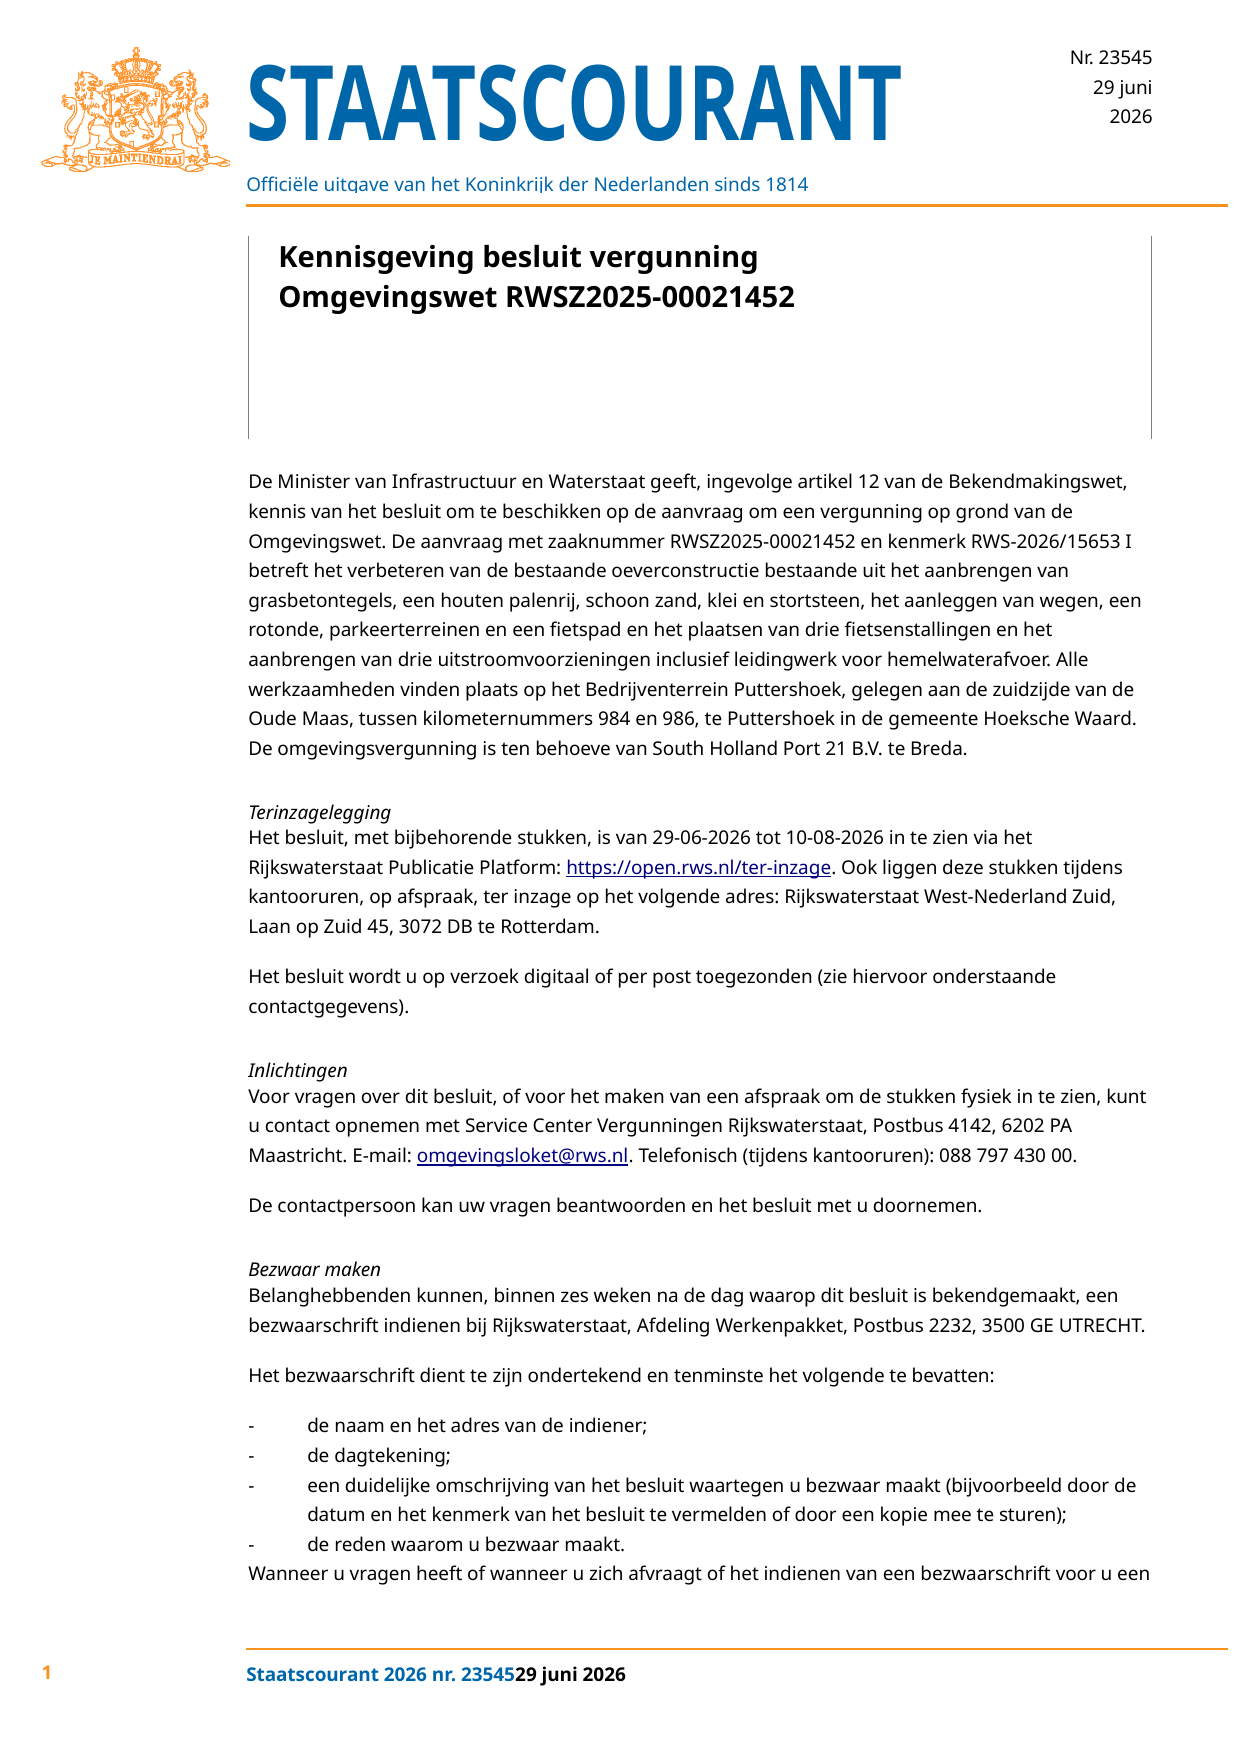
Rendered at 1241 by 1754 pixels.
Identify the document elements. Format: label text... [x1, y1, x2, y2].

picture [912, 236, 1090, 414]
text Wanneer u vragen heeft of wanneer u zich afvraagt of het indienen van een bezwaarschrift voor u een [248, 1561, 1152, 1586]
table_header [1090, 236, 1151, 413]
table_header Kennisgeving besluit vergunning Omgevingswet RWSZ2025-00021452 [249, 236, 850, 439]
list de dagtekening; [248, 1442, 1152, 1468]
text Het besluit, met bijbehorende stukken, is van 29-06-2026 tot 10-08-2026 in te zien via het Rijkswaterstaat Publicatie Platform: https://open.rws.nl/ter-inzage. Ook liggen deze stukken tijdens kantooruren, op afspraak, ter inzage op het volgende adres: Rijkswaterstaat West-Nederland Zuid, Laan op Zuid 45, 3072 DB te Rotterdam. [248, 824, 1152, 939]
list de naam en het adres van de indiener; [248, 1413, 1152, 1438]
text Inlichtingen [248, 1057, 1152, 1083]
text Belanghebbenden kunnen, binnen zes weken na de dag waarop dit besluit is bekendgemaakt, een bezwaarschrift indienen bij Rijkswaterstaat, Afdeling Werkenpakket, Postbus 2232, 3500 GE UTRECHT. [248, 1282, 1152, 1338]
table_header [850, 236, 912, 413]
text De Minister van Infrastructuur en Waterstaat geeft, ingevolge artikel 12 van de Bekendmakingswet, kennis van het besluit om te beschikken op de aanvraag om een vergunning op grond van de Omgevingswet. De aanvraag met zaaknummer RWSZ2025-00021452 en kenmerk RWS-2026/15653 I betreft het verbeteren van de bestaande oeverconstructie bestaande uit het aanbrengen van grasbetontegels, een houten palenrij, schoon zand, klei en stortsteen, het aanleggen van wegen, een rotonde, parkeerterreinen en een fietspad en het plaatsen van drie fietsenstallingen en het aanbrengen van drie uitstroomvoorzieningen inclusief leidingwerk voor hemelwaterafvoer. Alle werkzaamheden vinden plaats op het Bedrijventerrein Puttershoek, gelegen aan de zuidzijde van de Oude Maas, tussen kilometernummers 984 en 986, te Puttershoek in de gemeente Hoeksche Waard. De omgevingsvergunning is ten behoeve van South Holland Port 21 B.V. te Breda. [248, 469, 1152, 761]
picture [41, 47, 231, 172]
text De contactpersoon kan uw vragen beantwoorden en het besluit met u doornemen. [248, 1193, 1152, 1218]
table_header [850, 414, 1151, 439]
text Bezwaar maken [248, 1257, 1152, 1282]
list de reden waarom u bezwaar maakt. [248, 1531, 1152, 1557]
text Voor vragen over dit besluit, of voor het maken van een afspraak om de stukken fysiek in te zien, kunt u contact opnemen met Service Center Vergunningen Rijkswaterstaat, Postbus 4142, 6202 PA Maastricht. E-mail: omgevingsloket@rws.nl. Telefonisch (tijdens kantooruren): 088 797 430 00. [248, 1083, 1152, 1168]
list een duidelijke omschrijving van het besluit waartegen u bezwaar maakt (bijvoorbeeld door de datum en het kenmerk van het besluit te vermelden of door een kopie mee te sturen); [248, 1472, 1152, 1527]
text Het besluit wordt u op verzoek digitaal of per post toegezonden (zie hiervoor onderstaande contactgegevens). [248, 964, 1152, 1019]
text Terinzagelegging [248, 799, 1152, 824]
text Het bezwaarschrift dient te zijn ondertekend en tenminste het volgende te bevatten: [248, 1362, 1152, 1388]
